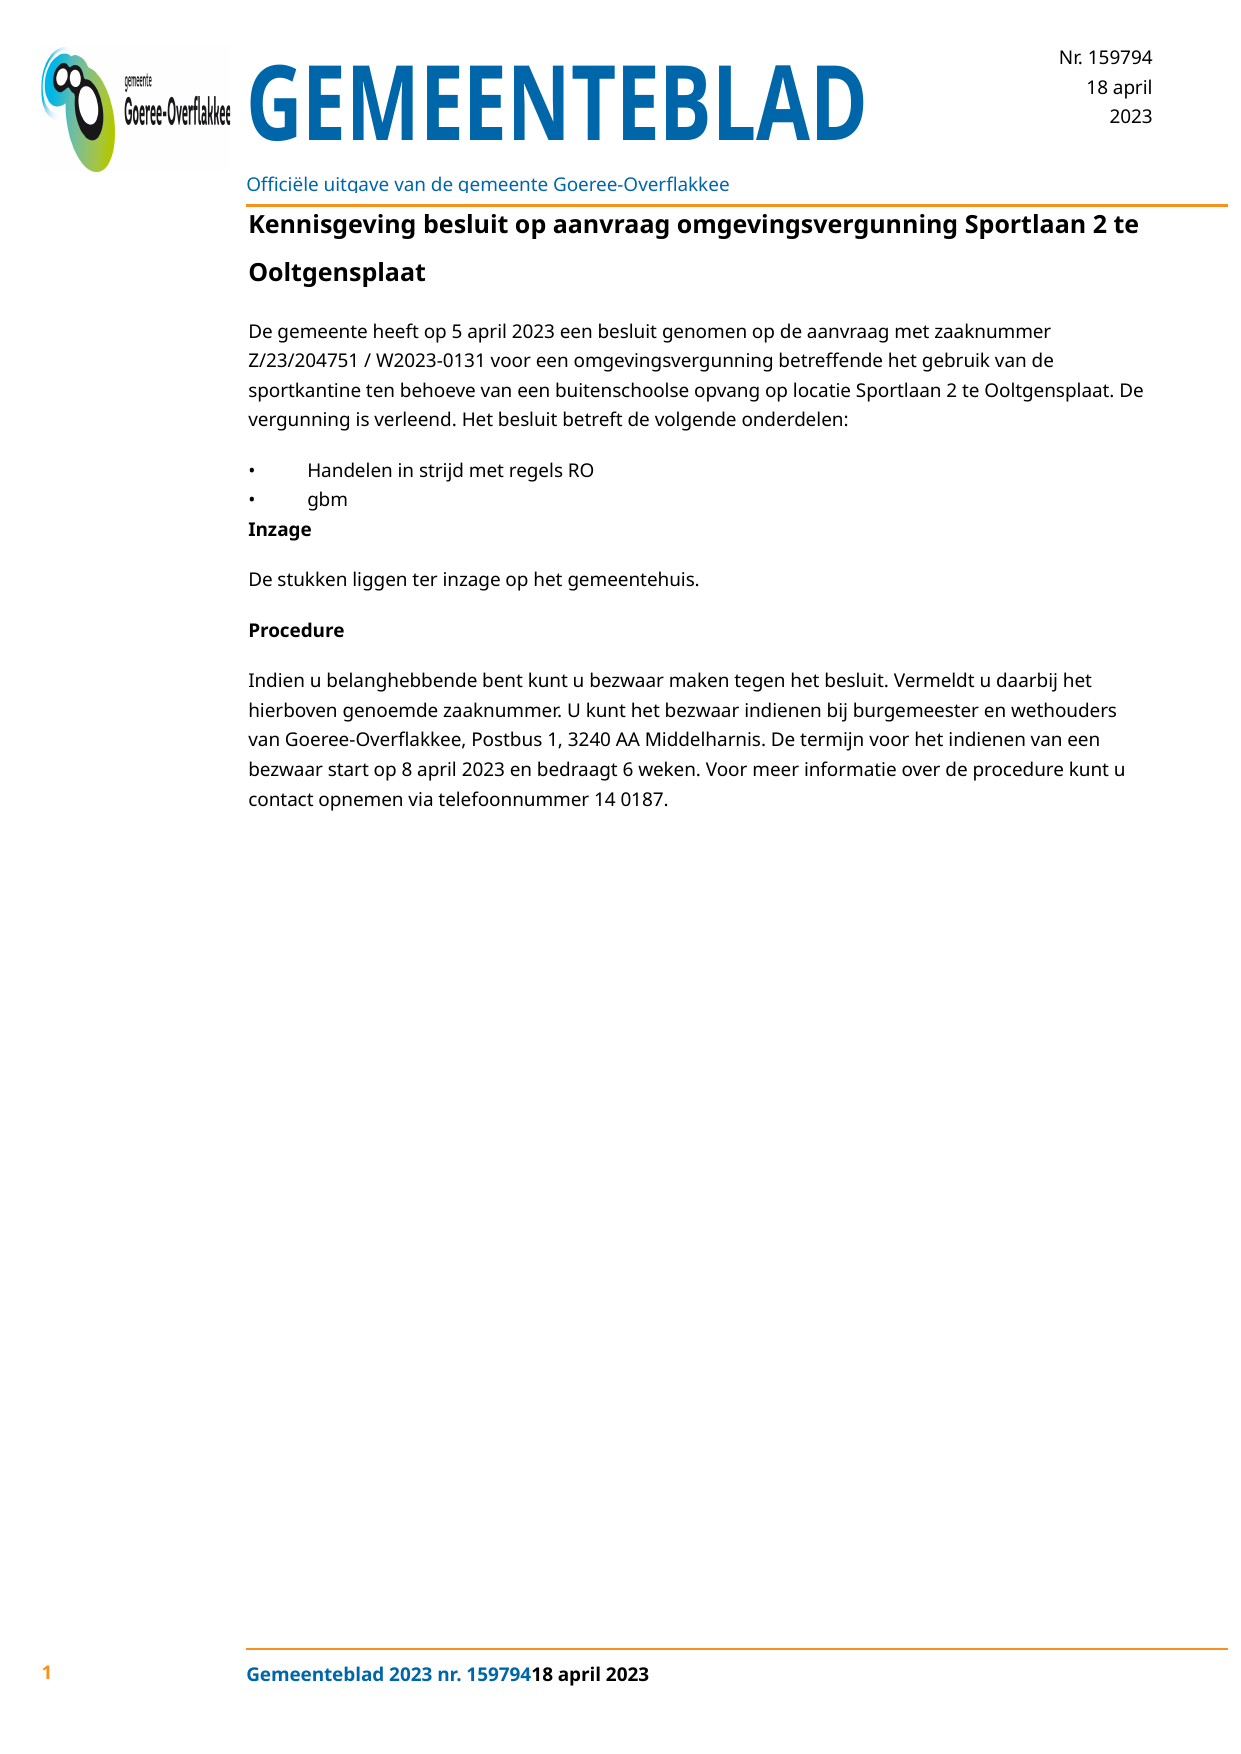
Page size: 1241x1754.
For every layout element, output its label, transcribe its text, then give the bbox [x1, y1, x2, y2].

list Handelen in strijd met regels RO [248, 457, 1152, 483]
text Indien u belanghebbende bent kunt u bezwaar maken tegen het besluit. Vermeldt u daarbij het hierboven genoemde zaaknummer. U kunt het bezwaar indienen bij burgemeester en wethouders van Goeree-Overflakkee, Postbus 1, 3240 AA Middelharnis. De termijn voor het indienen van een bezwaar start op 8 april 2023 en bedraagt 6 weken. Voor meer informatie over de procedure kunt u contact opnemen via telefoonnummer 14 0187. [248, 667, 1152, 812]
text Procedure [248, 617, 1152, 643]
text Inzage [248, 516, 1152, 542]
list gbm [248, 487, 1152, 512]
text Kennisgeving besluit op aanvraag omgevingsvergunning Sportlaan 2 te Ooltgensplaat [248, 207, 1152, 288]
text De gemeente heeft op 5 april 2023 een besluit genomen op de aanvraag met zaaknummer Z/23/204751 / W2023-0131 voor een omgevingsvergunning betreffende het gebruik van de sportkantine ten behoeve van een buitenschoolse opvang op locatie Sportlaan 2 te Ooltgensplaat. De vergunning is verleend. Het besluit betreft de volgende onderdelen: [248, 318, 1152, 432]
picture [41, 47, 231, 172]
text De stukken liggen ter inzage op het gemeentehuis. [248, 567, 1152, 592]
